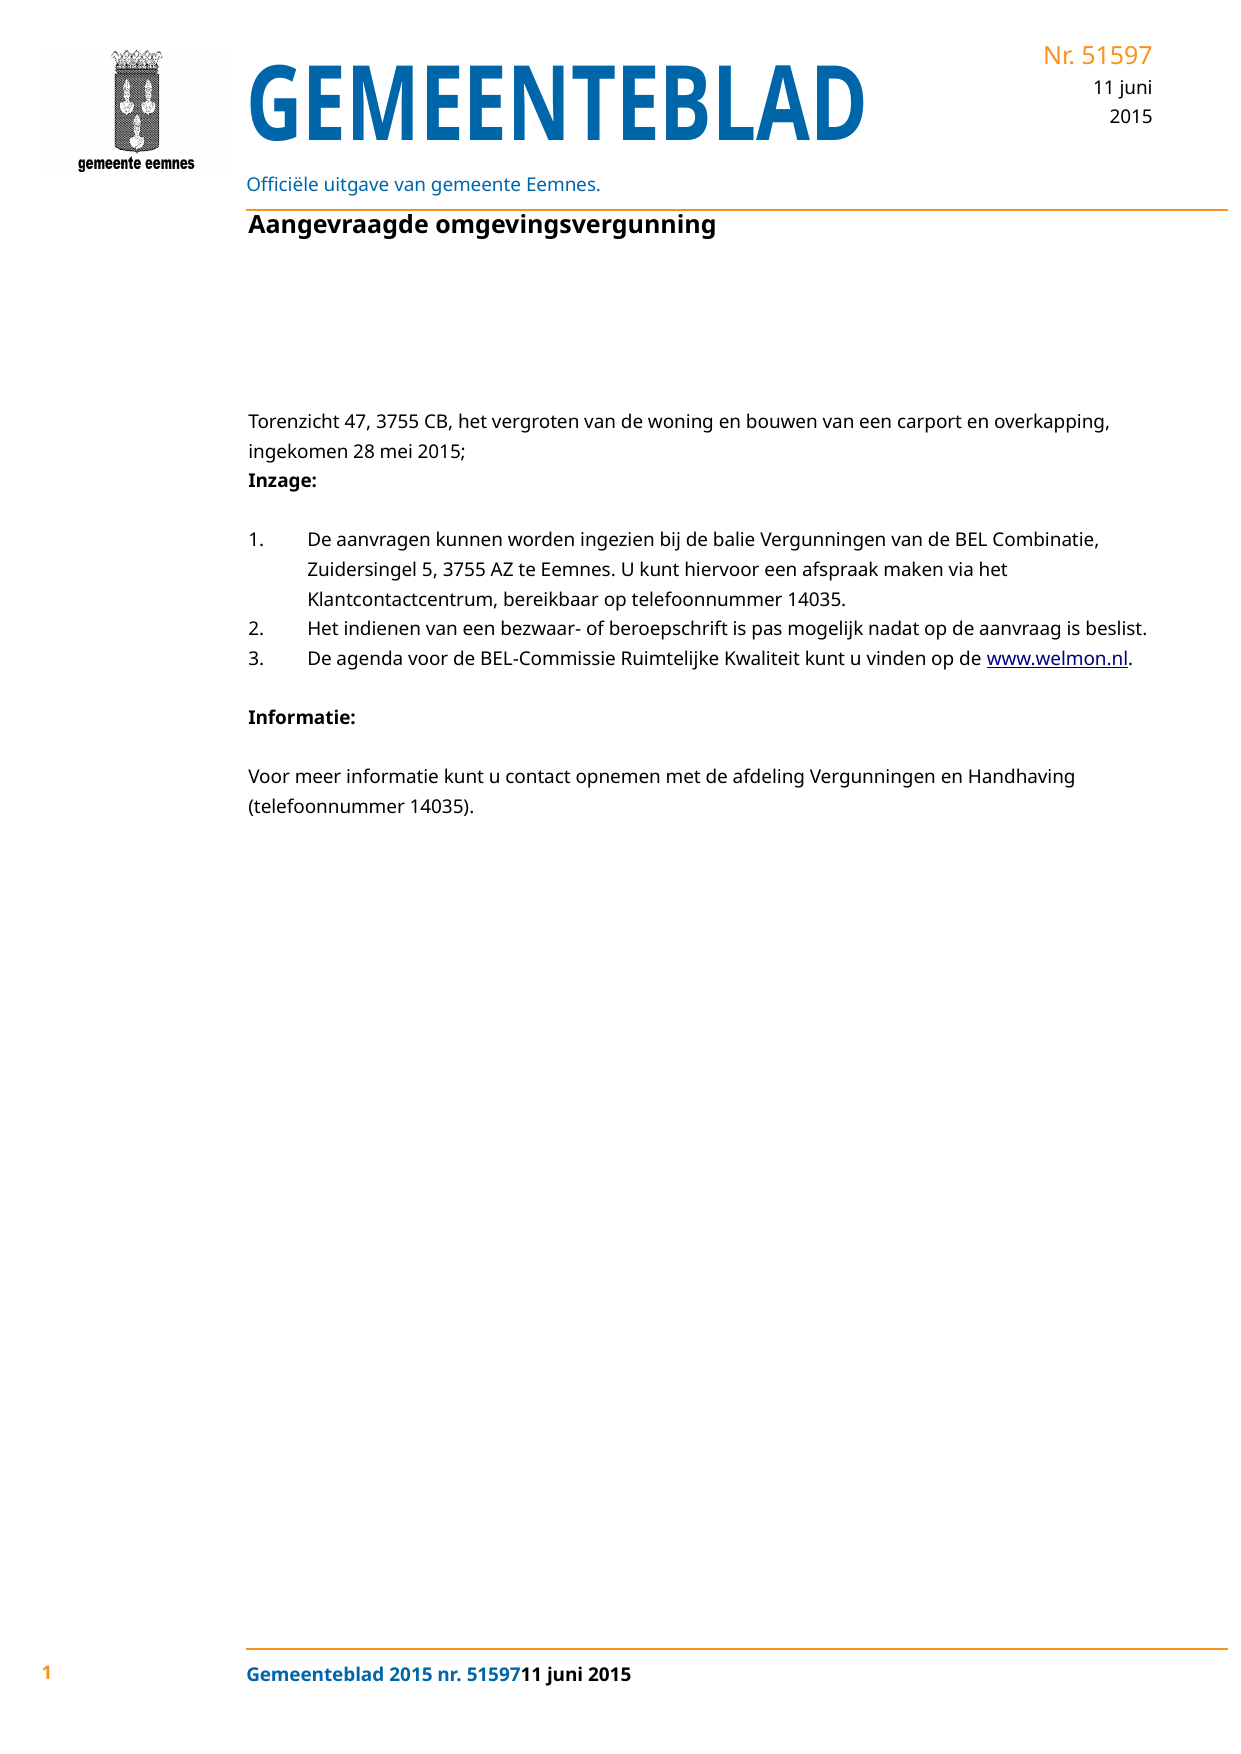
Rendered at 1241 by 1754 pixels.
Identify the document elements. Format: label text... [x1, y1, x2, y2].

list De agenda voor de BEL-Commissie Ruimtelijke Kwaliteit kunt u vinden op de www.welmon.nl. [248, 645, 1152, 671]
text Informatie: [248, 704, 1152, 730]
text Voor meer informatie kunt u contact opnemen met de afdeling Vergunningen en Handhaving (telefoonnummer 14035). [248, 763, 1152, 819]
text Inzage: [248, 467, 1152, 493]
text Aangevraagde omgevingsvergunning [248, 211, 1152, 241]
picture [41, 47, 231, 172]
list Het indienen van een bezwaar- of beroepschrift is pas mogelijk nadat op de aanvraag is beslist. [248, 615, 1152, 641]
text Torenzicht 47, 3755 CB, het vergroten van de woning en bouwen van een carport en overkapping, ingekomen 28 mei 2015; [248, 408, 1152, 464]
list De aanvragen kunnen worden ingezien bij de balie Vergunningen van de BEL Combinatie, Zuidersingel 5, 3755 AZ te Eemnes. U kunt hiervoor een afspraak maken via het Klantcontactcentrum, bereikbaar op telefoonnummer 14035. [248, 527, 1152, 612]
